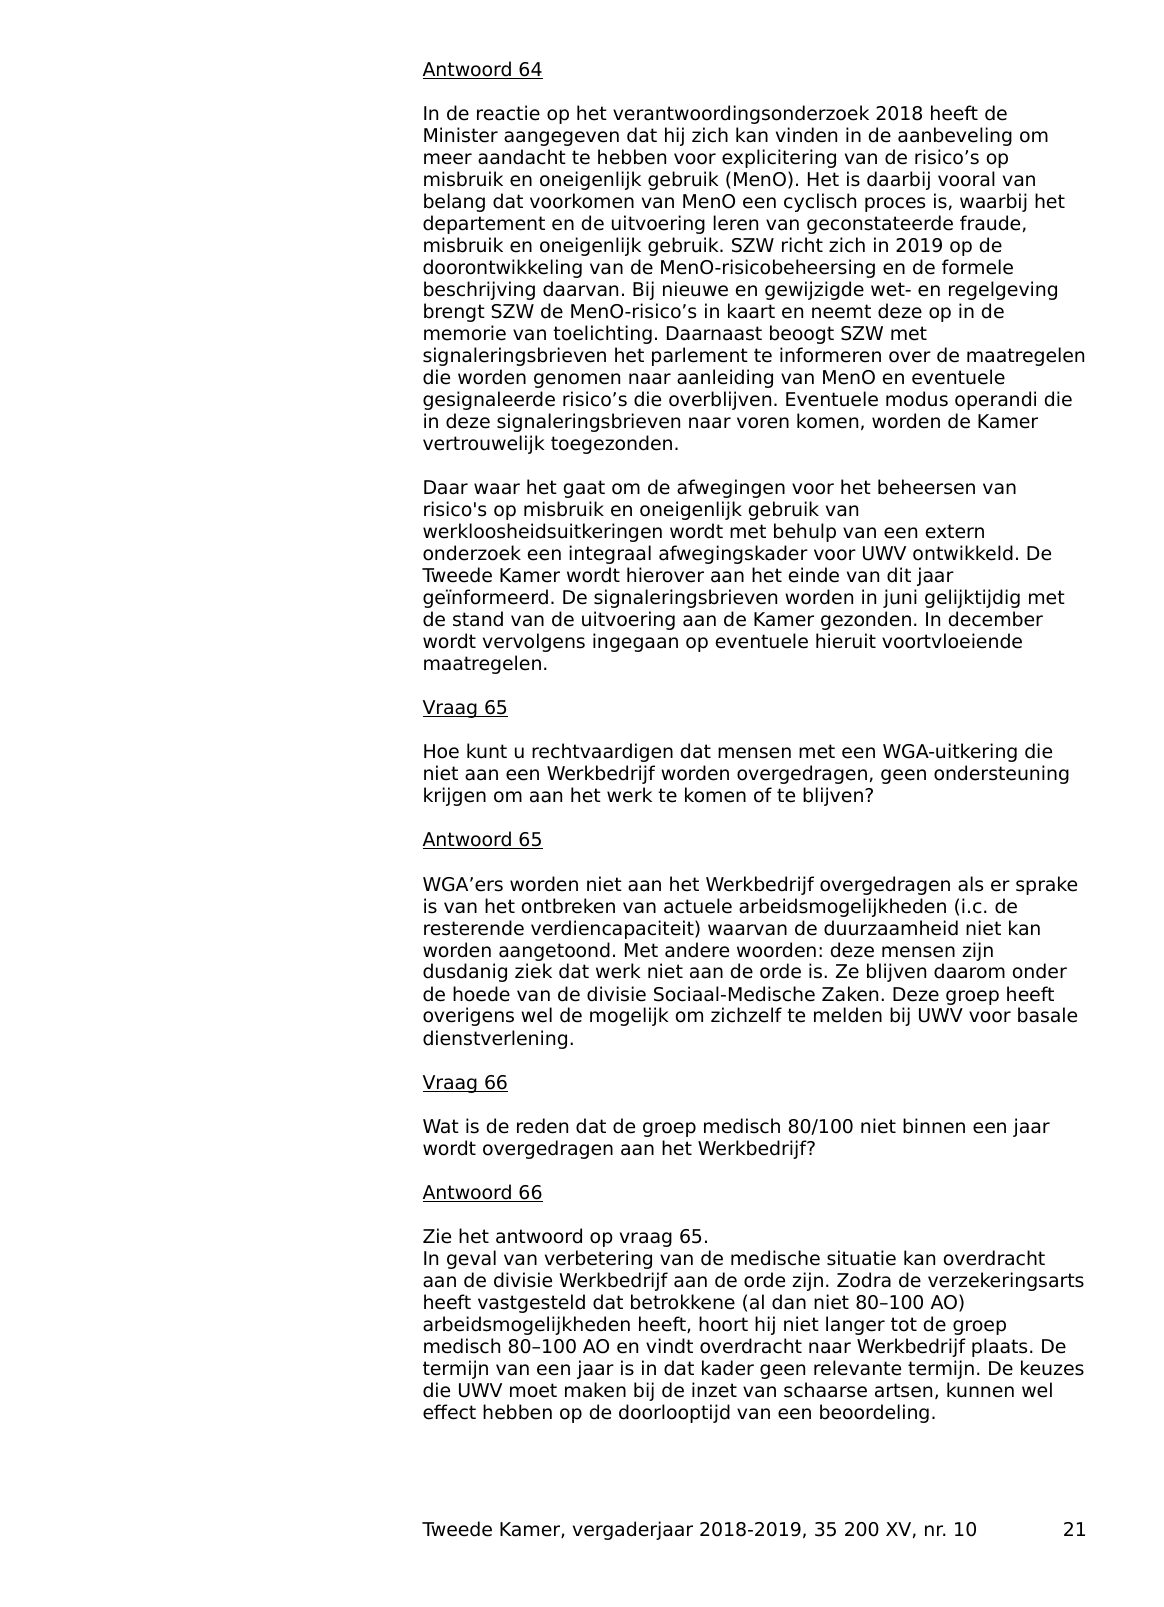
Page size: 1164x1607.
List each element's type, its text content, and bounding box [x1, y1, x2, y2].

text Hoe kunt u rechtvaardigen dat mensen met een WGA-uitkering die niet aan een Werkbedrijf worden overgedragen, geen ondersteuning krijgen om aan het werk te komen of te blijven? [422, 741, 1087, 807]
text In geval van verbetering van de medische situatie kan overdracht aan de divisie Werkbedrijf aan de orde zijn. Zodra de verzekeringsarts heeft vastgesteld dat betrokkene (al dan niet 80–100 AO) arbeidsmogelijkheden heeft, hoort hij niet langer tot de groep medisch 80–100 AO en vindt overdracht naar Werkbedrijf plaats. De termijn van een jaar is in dat kader geen relevante termijn. De keuzes die UWV moet maken bij de inzet van schaarse artsen, kunnen wel effect hebben op de doorlooptijd van een beoordeling. [422, 1248, 1087, 1424]
text WGA’ers worden niet aan het Werkbedrijf overgedragen als er sprake is van het ontbreken van actuele arbeidsmogelijkheden (i.c. de resterende verdiencapaciteit) waarvan de duurzaamheid niet kan worden aangetoond. Met andere woorden: deze mensen zijn dusdanig ziek dat werk niet aan de orde is. Ze blijven daarom onder de hoede van de divisie Sociaal-Medische Zaken. Deze groep heeft overigens wel de mogelijk om zichzelf te melden bij UWV voor basale dienstverlening. [422, 873, 1087, 1049]
text In de reactie op het verantwoordingsonderzoek 2018 heeft de Minister aangegeven dat hij zich kan vinden in de aanbeveling om meer aandacht te hebben voor explicitering van de risico’s op misbruik en oneigenlijk gebruik (MenO). Het is daarbij vooral van belang dat voorkomen van MenO een cyclisch proces is, waarbij het departement en de uitvoering leren van geconstateerde fraude, misbruik en oneigenlijk gebruik. SZW richt zich in 2019 op de doorontwikkeling van de MenO-risicobeheersing en de formele beschrijving daarvan. Bij nieuwe en gewijzigde wet- en regelgeving brengt SZW de MenO-risico’s in kaart en neemt deze op in de memorie van toelichting. Daarnaast beoogt SZW met signaleringsbrieven het parlement te informeren over de maatregelen die worden genomen naar aanleiding van MenO en eventuele gesignaleerde risico’s die overblijven. Eventuele modus operandi die in deze signaleringsbrieven naar voren komen, worden de Kamer vertrouwelijk toegezonden. [422, 103, 1087, 455]
subtitle Antwoord 64 [422, 59, 1087, 81]
subtitle Antwoord 66 [422, 1182, 1087, 1204]
text Wat is de reden dat de groep medisch 80/100 niet binnen een jaar wordt overgedragen aan het Werkbedrijf? [422, 1116, 1087, 1160]
text Zie het antwoord op vraag 65. [422, 1226, 1087, 1248]
subtitle Antwoord 65 [422, 829, 1087, 851]
subtitle Vraag 65 [422, 697, 1087, 719]
text Daar waar het gaat om de afwegingen voor het beheersen van risico's op misbruik en oneigenlijk gebruik van werkloosheidsuitkeringen wordt met behulp van een extern onderzoek een integraal afwegingskader voor UWV ontwikkeld. De Tweede Kamer wordt hierover aan het einde van dit jaar geïnformeerd. De signaleringsbrieven worden in juni gelijktijdig met de stand van de uitvoering aan de Kamer gezonden. In december wordt vervolgens ingegaan op eventuele hieruit voortvloeiende maatregelen. [422, 477, 1087, 675]
subtitle Vraag 66 [422, 1072, 1087, 1093]
